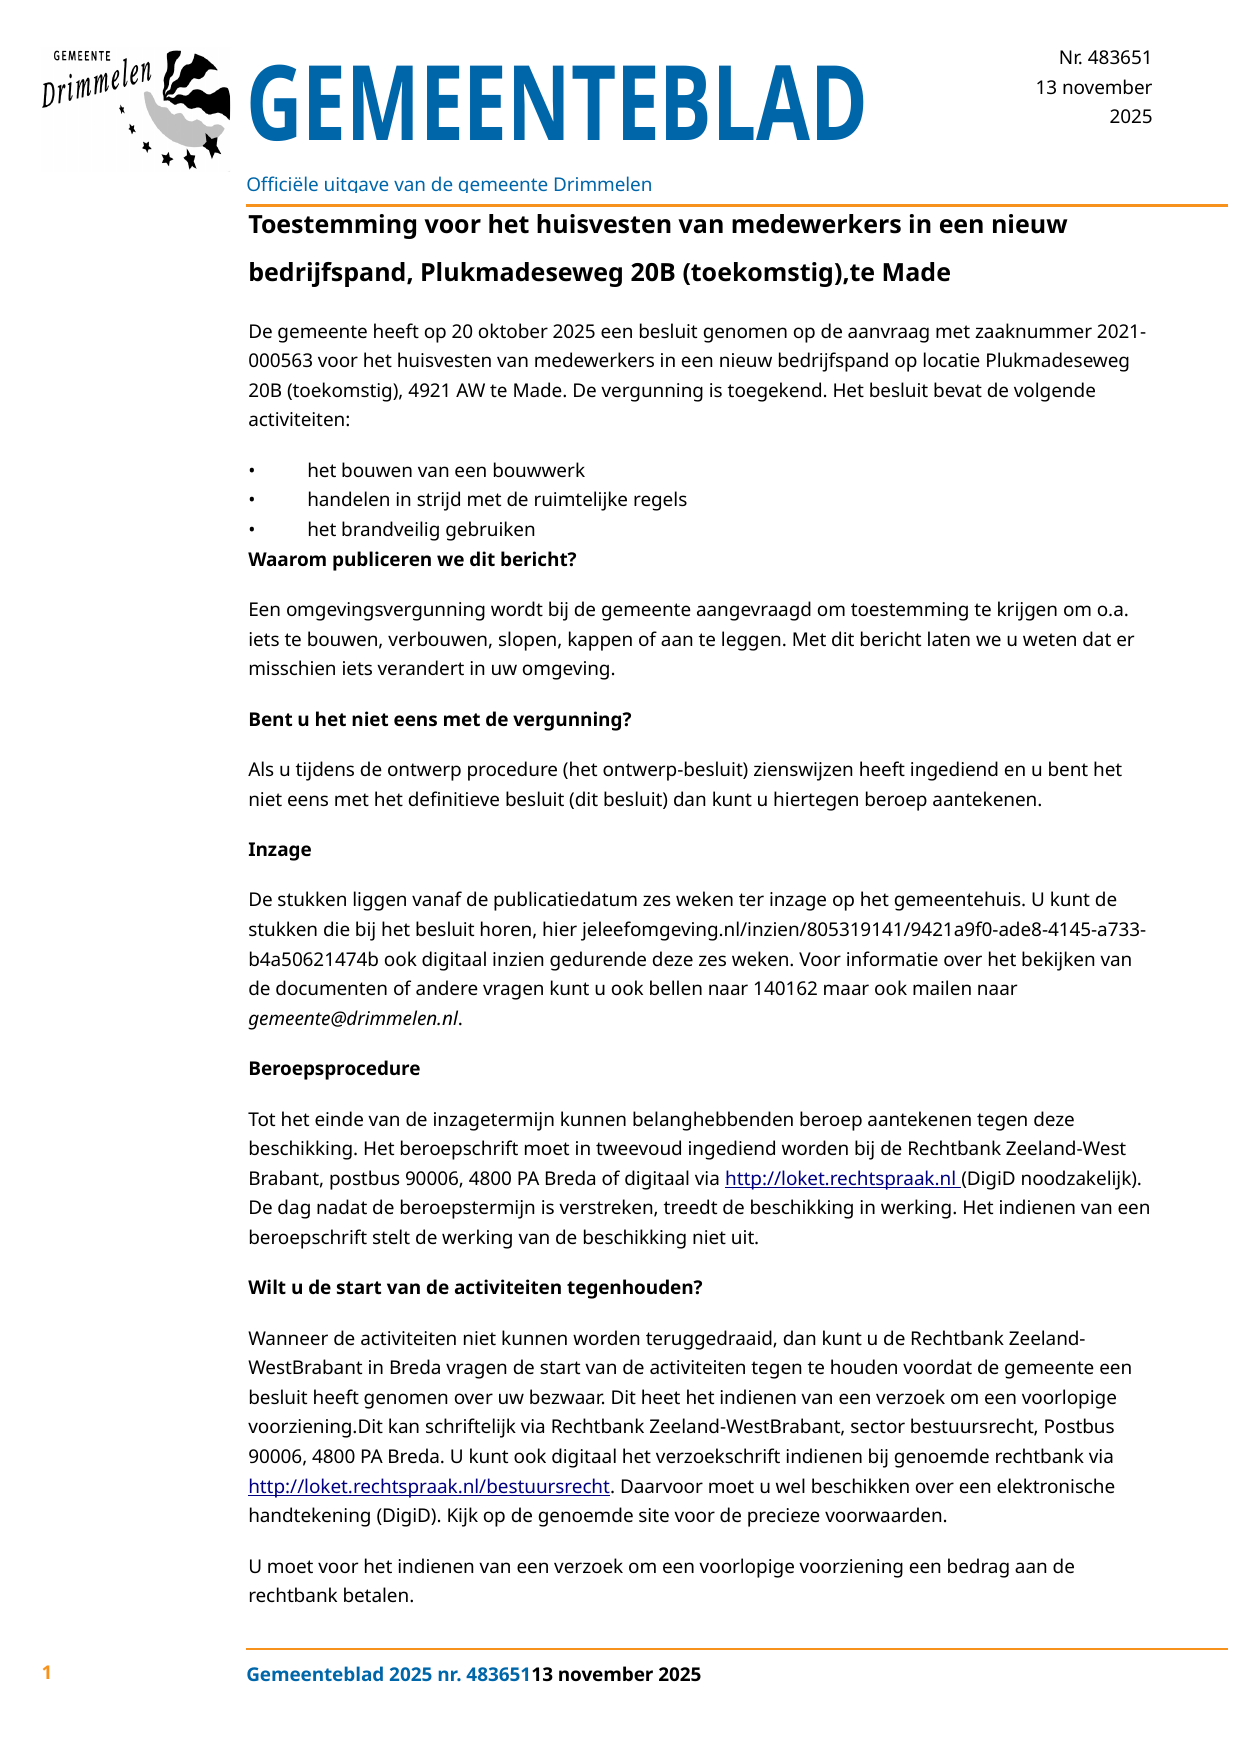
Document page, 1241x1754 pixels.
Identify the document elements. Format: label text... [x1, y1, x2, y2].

text Wilt u de start van de activiteiten tegenhouden? [248, 1274, 1152, 1300]
text Waarom publiceren we dit bericht? [248, 546, 1152, 572]
text Inzage [248, 836, 1152, 862]
list het brandveilig gebruiken [248, 516, 1152, 542]
text Toestemming voor het huisvesten van medewerkers in een nieuw bedrijfspand, Plukmadeseweg 20B (toekomstig),te Made [248, 207, 1152, 288]
text Tot het einde van de inzagetermijn kunnen belanghebbenden beroep aantekenen tegen deze beschikking. Het beroepschrift moet in tweevoud ingediend worden bij de Rechtbank Zeeland-West Brabant, postbus 90006, 4800 PA Breda of digitaal via http://loket.rechtspraak.nl (DigiD noodzakelijk). De dag nadat de beroepstermijn is verstreken, treedt de beschikking in werking. Het indienen van een beroepschrift stelt de werking van de beschikking niet uit. [248, 1106, 1152, 1250]
text Als u tijdens de ontwerp procedure (het ontwerp-besluit) zienswijzen heeft ingediend en u bent het niet eens met het definitieve besluit (dit besluit) dan kunt u hiertegen beroep aantekenen. [248, 756, 1152, 812]
text Beroepsprocedure [248, 1055, 1152, 1081]
list het bouwen van een bouwwerk [248, 457, 1152, 483]
text U moet voor het indienen van een verzoek om een voorlopige voorziening een bedrag aan de rechtbank betalen. [248, 1553, 1152, 1608]
text Wanneer de activiteiten niet kunnen worden teruggedraaid, dan kunt u de Rechtbank Zeeland-WestBrabant in Breda vragen de start van de activiteiten tegen te houden voordat de gemeente een besluit heeft genomen over uw bezwaar. Dit heet het indienen van een verzoek om een voorlopige voorziening.Dit kan schriftelijk via Rechtbank Zeeland-WestBrabant, sector bestuursrecht, Postbus 90006, 4800 PA Breda. U kunt ook digitaal het verzoekschrift indienen bij genoemde rechtbank via http://loket.rechtspraak.nl/bestuursrecht. Daarvoor moet u wel beschikken over een elektronische handtekening (DigiD). Kijk op de genoemde site voor de precieze voorwaarden. [248, 1325, 1152, 1528]
picture [41, 47, 231, 172]
text De stukken liggen vanaf de publicatiedatum zes weken ter inzage op het gemeentehuis. U kunt de stukken die bij het besluit horen, hier jeleefomgeving.nl/inzien/805319141/9421a9f0-ade8-4145-a733-b4a50621474b ook digitaal inzien gedurende deze zes weken. Voor informatie over het bekijken van de documenten of andere vragen kunt u ook bellen naar 140162 maar ook mailen naar gemeente@drimmelen.nl. [248, 887, 1152, 1031]
list handelen in strijd met de ruimtelijke regels [248, 487, 1152, 512]
text De gemeente heeft op 20 oktober 2025 een besluit genomen op de aanvraag met zaaknummer 2021-000563 voor het huisvesten van medewerkers in een nieuw bedrijfspand op locatie Plukmadeseweg 20B (toekomstig), 4921 AW te Made. De vergunning is toegekend. Het besluit bevat de volgende activiteiten: [248, 318, 1152, 432]
text Een omgevingsvergunning wordt bij de gemeente aangevraagd om toestemming te krijgen om o.a. iets te bouwen, verbouwen, slopen, kappen of aan te leggen. Met dit bericht laten we u weten dat er misschien iets verandert in uw omgeving. [248, 596, 1152, 681]
text Bent u het niet eens met de vergunning? [248, 706, 1152, 732]
